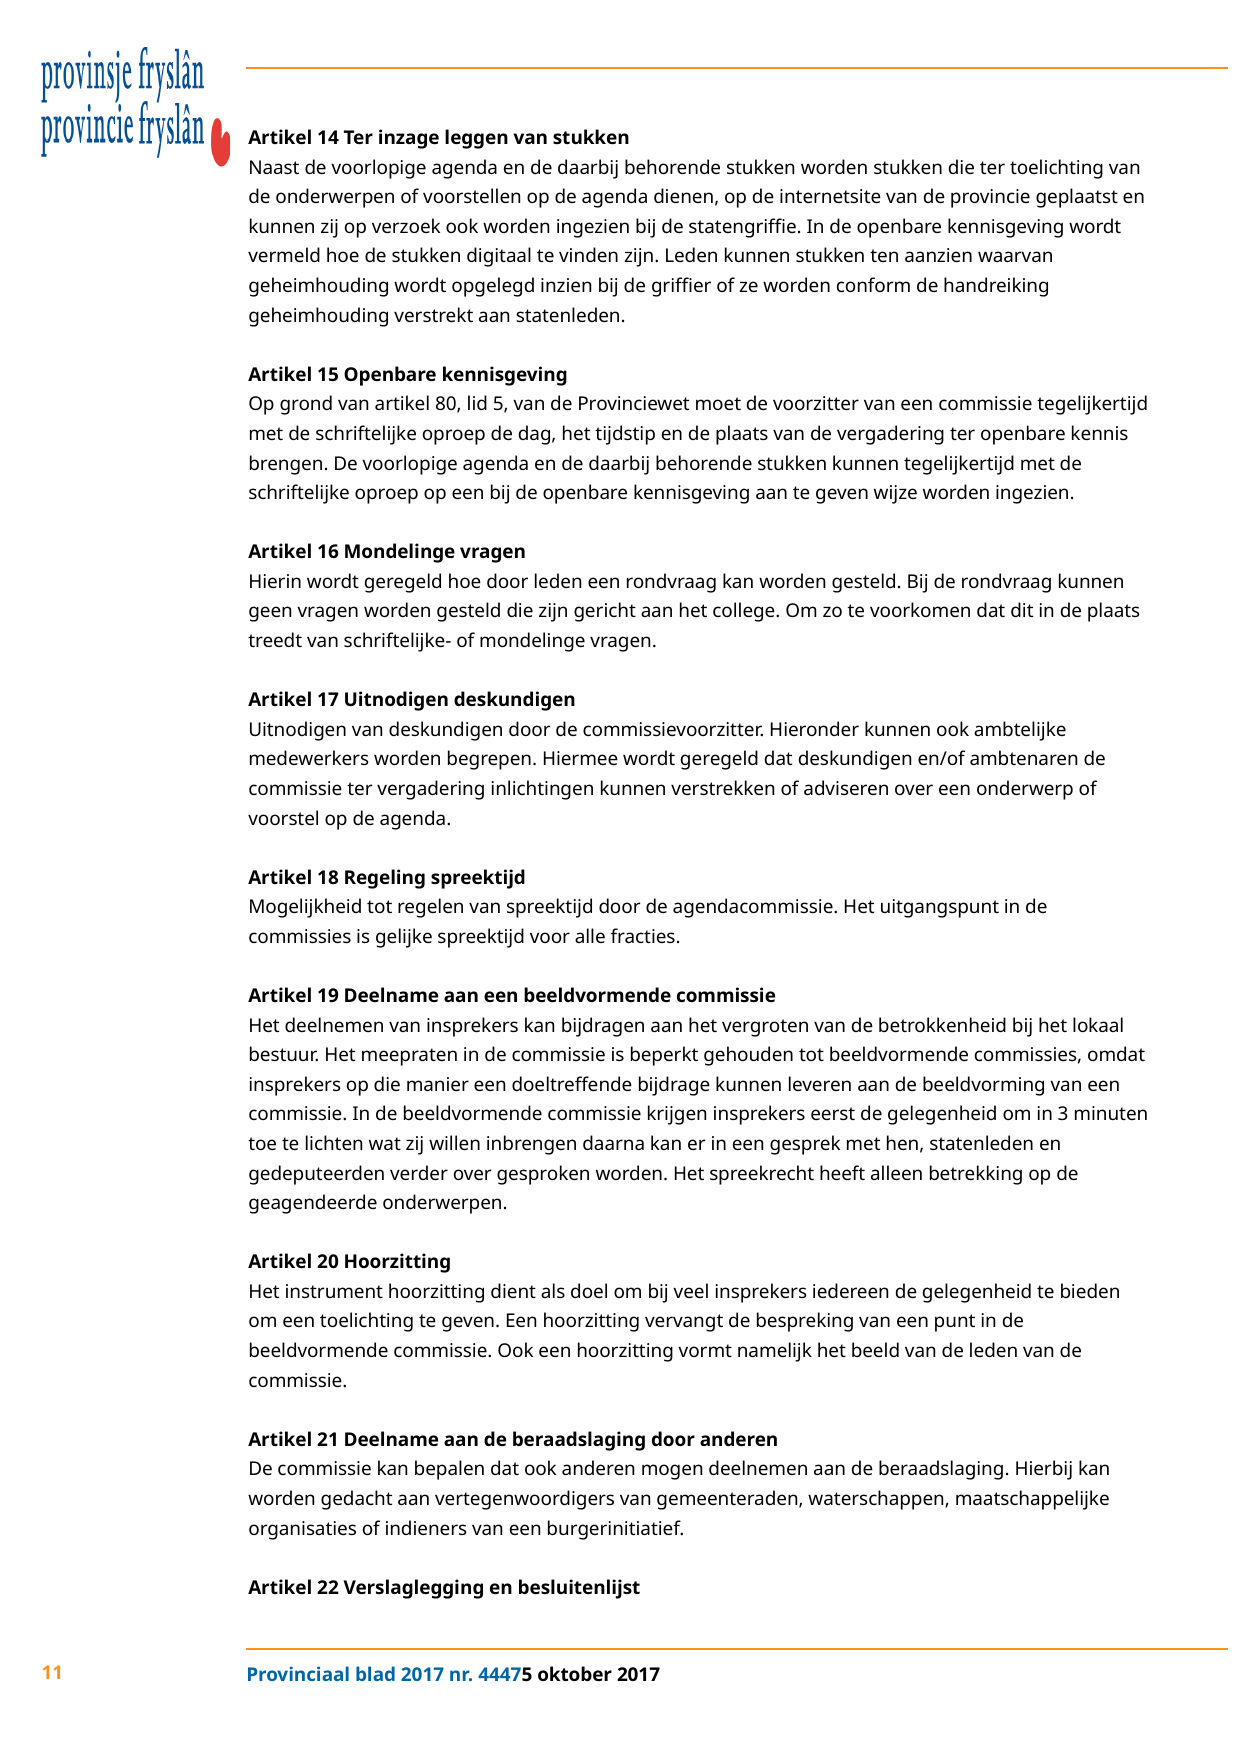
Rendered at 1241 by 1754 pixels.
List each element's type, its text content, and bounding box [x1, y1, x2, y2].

text Artikel 17 Uitnodigen deskundigen [248, 686, 1152, 712]
text Uitnodigen van deskundigen door de commissievoorzitter. Hieronder kunnen ook ambtelijke medewerkers worden begrepen. Hiermee wordt geregeld dat deskundigen en/of ambtenaren de commissie ter vergadering inlichtingen kunnen verstrekken of adviseren over een onderwerp of voorstel op de agenda. [248, 716, 1152, 831]
text Het instrument hoorzitting dient als doel om bij veel insprekers iedereen de gelegenheid te bieden om een toelichting te geven. Een hoorzitting vervangt de bespreking van een punt in de beeldvormende commissie. Ook een hoorzitting vormt namelijk het beeld van de leden van de commissie. [248, 1278, 1152, 1393]
picture [41, 47, 231, 172]
text Artikel 18 Regeling spreektijd [248, 864, 1152, 890]
text Naast de voorlopige agenda en de daarbij behorende stukken worden stukken die ter toelichting van de onderwerpen of voorstellen op de agenda dienen, op de internetsite van de provincie geplaatst en kunnen zij op verzoek ook worden ingezien bij de statengriffie. In de openbare kennisgeving wordt vermeld hoe de stukken digitaal te vinden zijn. Leden kunnen stukken ten aanzien waarvan geheimhouding wordt opgelegd inzien bij de griffier of ze worden conform de handreiking geheimhouding verstrekt aan statenleden. [248, 154, 1152, 328]
text Op grond van artikel 80, lid 5, van de Provinciewet moet de voorzitter van een commissie tegelijkertijd met de schriftelijke oproep de dag, het tijdstip en de plaats van de vergadering ter openbare kennis brengen. De voorlopige agenda en de daarbij behorende stukken kunnen tegelijkertijd met de schriftelijke oproep op een bij de openbare kennisgeving aan te geven wijze worden ingezien. [248, 391, 1152, 505]
text Artikel 15 Openbare kennisgeving [248, 361, 1152, 387]
text Mogelijkheid tot regelen van spreektijd door de agendacommissie. Het uitgangspunt in de commissies is gelijke spreektijd voor alle fracties. [248, 893, 1152, 949]
text Artikel 20 Hoorzitting [248, 1248, 1152, 1274]
text Artikel 14 Ter inzage leggen van stukken [248, 124, 1152, 150]
text Artikel 21 Deelname aan de beraadslaging door anderen [248, 1426, 1152, 1452]
text Hierin wordt geregeld hoe door leden een rondvraag kan worden gesteld. Bij de rondvraag kunnen geen vragen worden gesteld die zijn gericht aan het college. Om zo te voorkomen dat dit in de plaats treedt van schriftelijke- of mondelinge vragen. [248, 568, 1152, 653]
text Artikel 19 Deelname aan een beeldvormende commissie [248, 982, 1152, 1008]
text De commissie kan bepalen dat ook anderen mogen deelnemen aan de beraadslaging. Hierbij kan worden gedacht aan vertegenwoordigers van gemeenteraden, waterschappen, maatschappelijke organisaties of indieners van een burgerinitiatief. [248, 1456, 1152, 1541]
text Het deelnemen van insprekers kan bijdragen aan het vergroten van de betrokkenheid bij het lokaal bestuur. Het meepraten in de commissie is beperkt gehouden tot beeldvormende commissies, omdat insprekers op die manier een doeltreffende bijdrage kunnen leveren aan de beeldvorming van een commissie. In de beeldvormende commissie krijgen insprekers eerst de gelegenheid om in 3 minuten toe te lichten wat zij willen inbrengen daarna kan er in een gesprek met hen, statenleden en gedeputeerden verder over gesproken worden. Het spreekrecht heeft alleen betrekking op de geagendeerde onderwerpen. [248, 1012, 1152, 1215]
text Artikel 16 Mondelinge vragen [248, 538, 1152, 564]
text Artikel 22 Verslaglegging en besluitenlijst [248, 1574, 1152, 1600]
